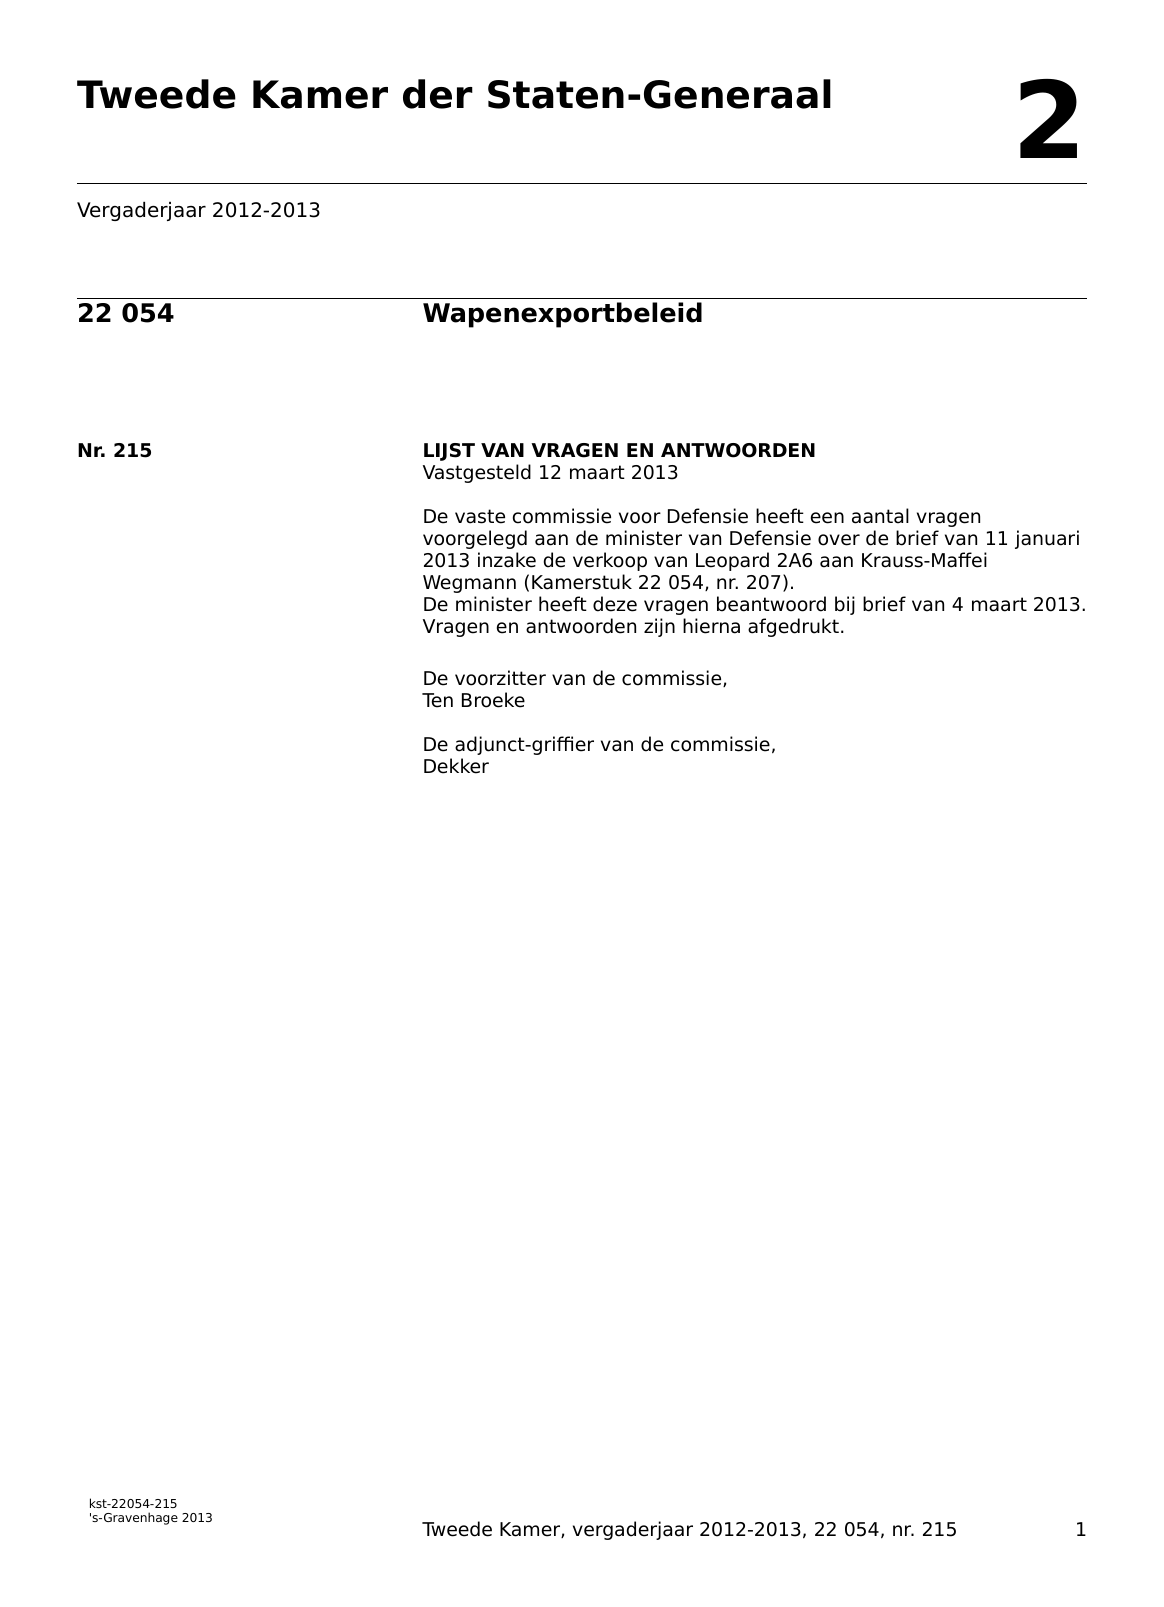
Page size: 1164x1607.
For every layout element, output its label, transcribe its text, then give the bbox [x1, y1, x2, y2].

table_header 2 [886, 59, 1087, 183]
text 's-Gravenhage 2013 [88, 1511, 323, 1525]
text De voorzitter van de commissie, Ten Broeke [422, 668, 1087, 712]
text De adjunct-griffier van de commissie, Dekker [422, 734, 1087, 778]
text Vastgesteld 12 maart 2013 [422, 462, 1087, 484]
text kst-22054-215 [88, 1497, 323, 1511]
subtitle Nr. 215 LIJST VAN VRAGEN EN ANTWOORDEN [77, 440, 1087, 462]
text De minister heeft deze vragen beantwoord bij brief van 4 maart 2013. Vragen en antwoorden zijn hierna afgedrukt. [422, 594, 1087, 638]
table_header Tweede Kamer der Staten-Generaal [77, 59, 886, 183]
text De vaste commissie voor Defensie heeft een aantal vragen voorgelegd aan de minister van Defensie over de brief van 11 januari 2013 inzake de verkoop van Leopard 2A6 aan Krauss-Maffei Wegmann (Kamerstuk 22 054, nr. 207). [422, 506, 1087, 594]
subtitle 22 054 Wapenexportbeleid [77, 299, 1087, 329]
table_cell Vergaderjaar 2012-2013 [77, 184, 1087, 298]
